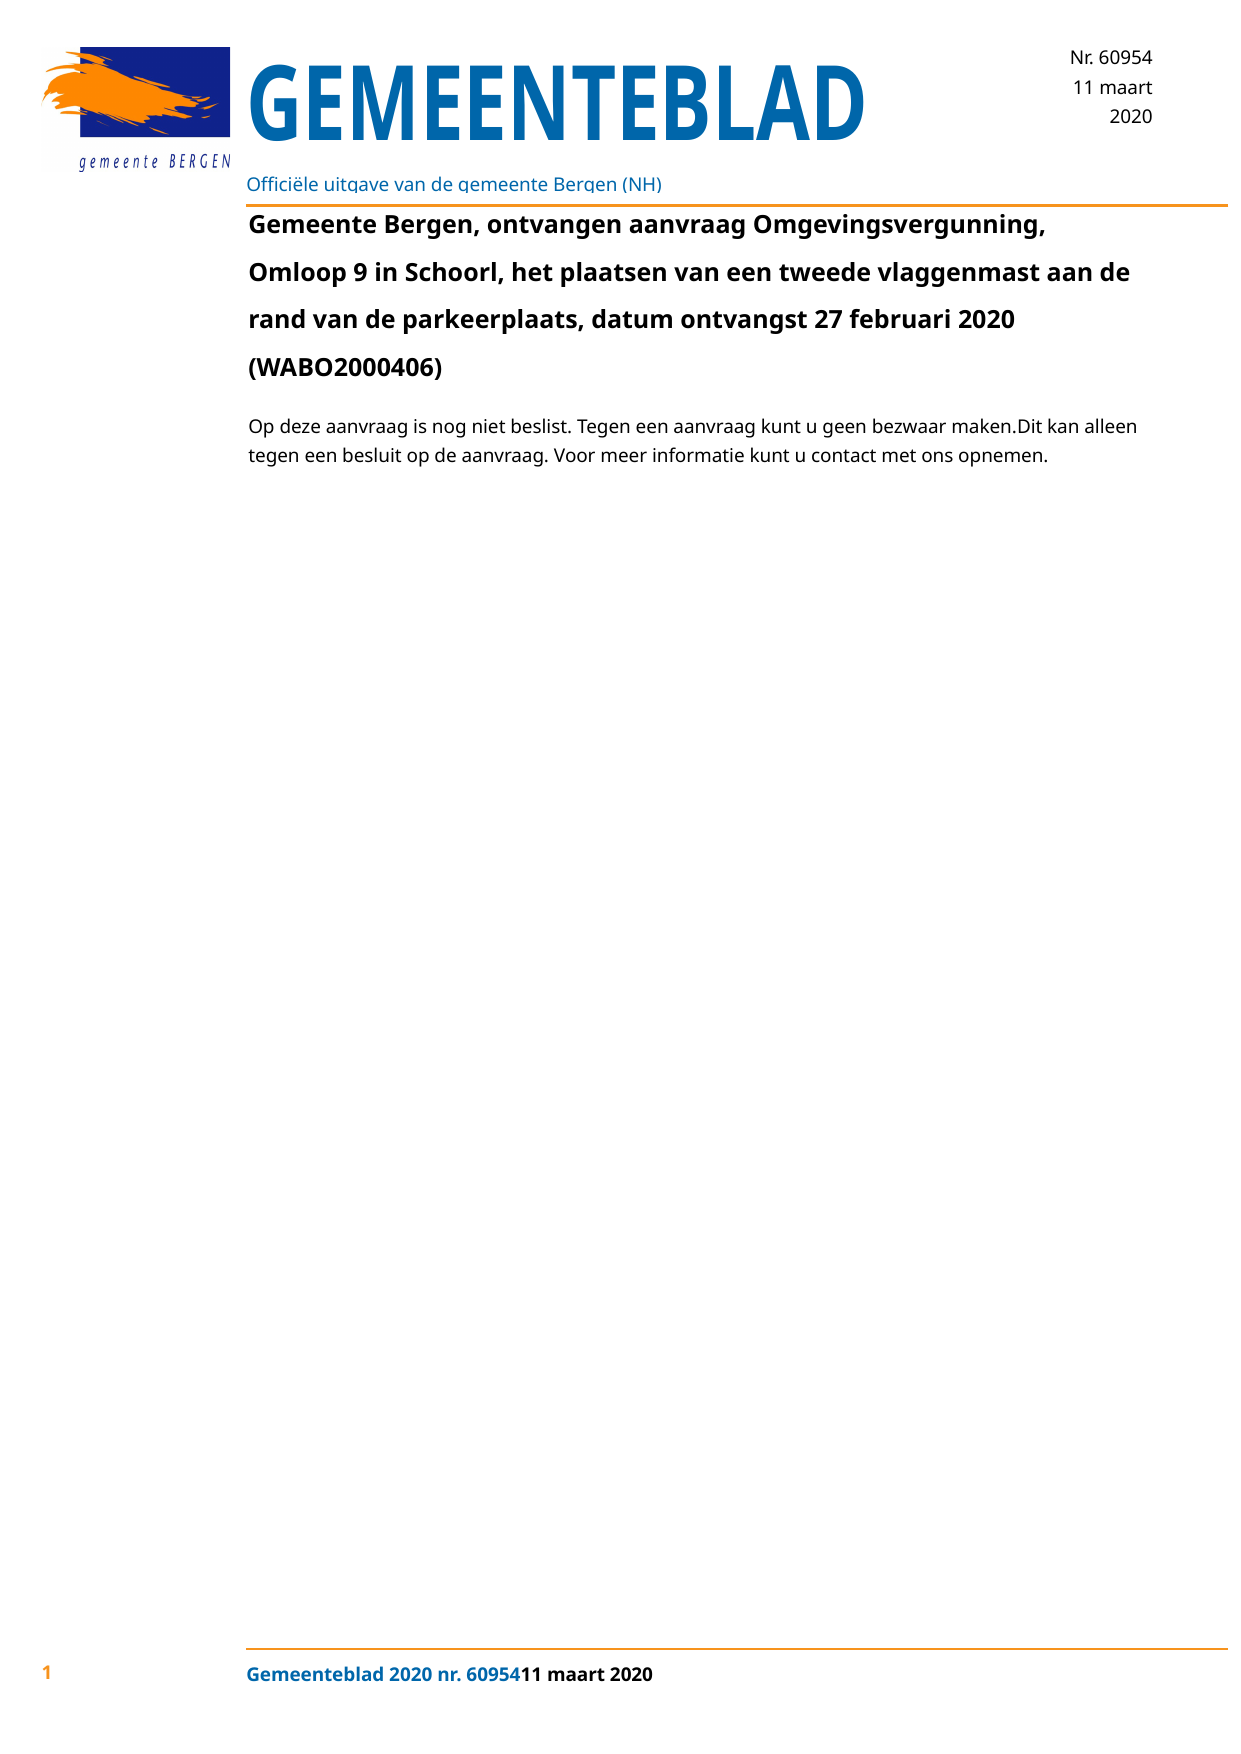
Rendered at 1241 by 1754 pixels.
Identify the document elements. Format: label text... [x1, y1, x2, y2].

text Gemeente Bergen, ontvangen aanvraag Omgevingsvergunning, Omloop 9 in Schoorl, het plaatsen van een tweede vlaggenmast aan de rand van de parkeerplaats, datum ontvangst 27 februari 2020 (WABO2000406) [248, 207, 1152, 384]
text Op deze aanvraag is nog niet beslist. Tegen een aanvraag kunt u geen bezwaar maken.Dit kan alleen tegen een besluit op de aanvraag. Voor meer informatie kunt u contact met ons opnemen. [248, 413, 1152, 468]
picture [41, 47, 231, 172]
